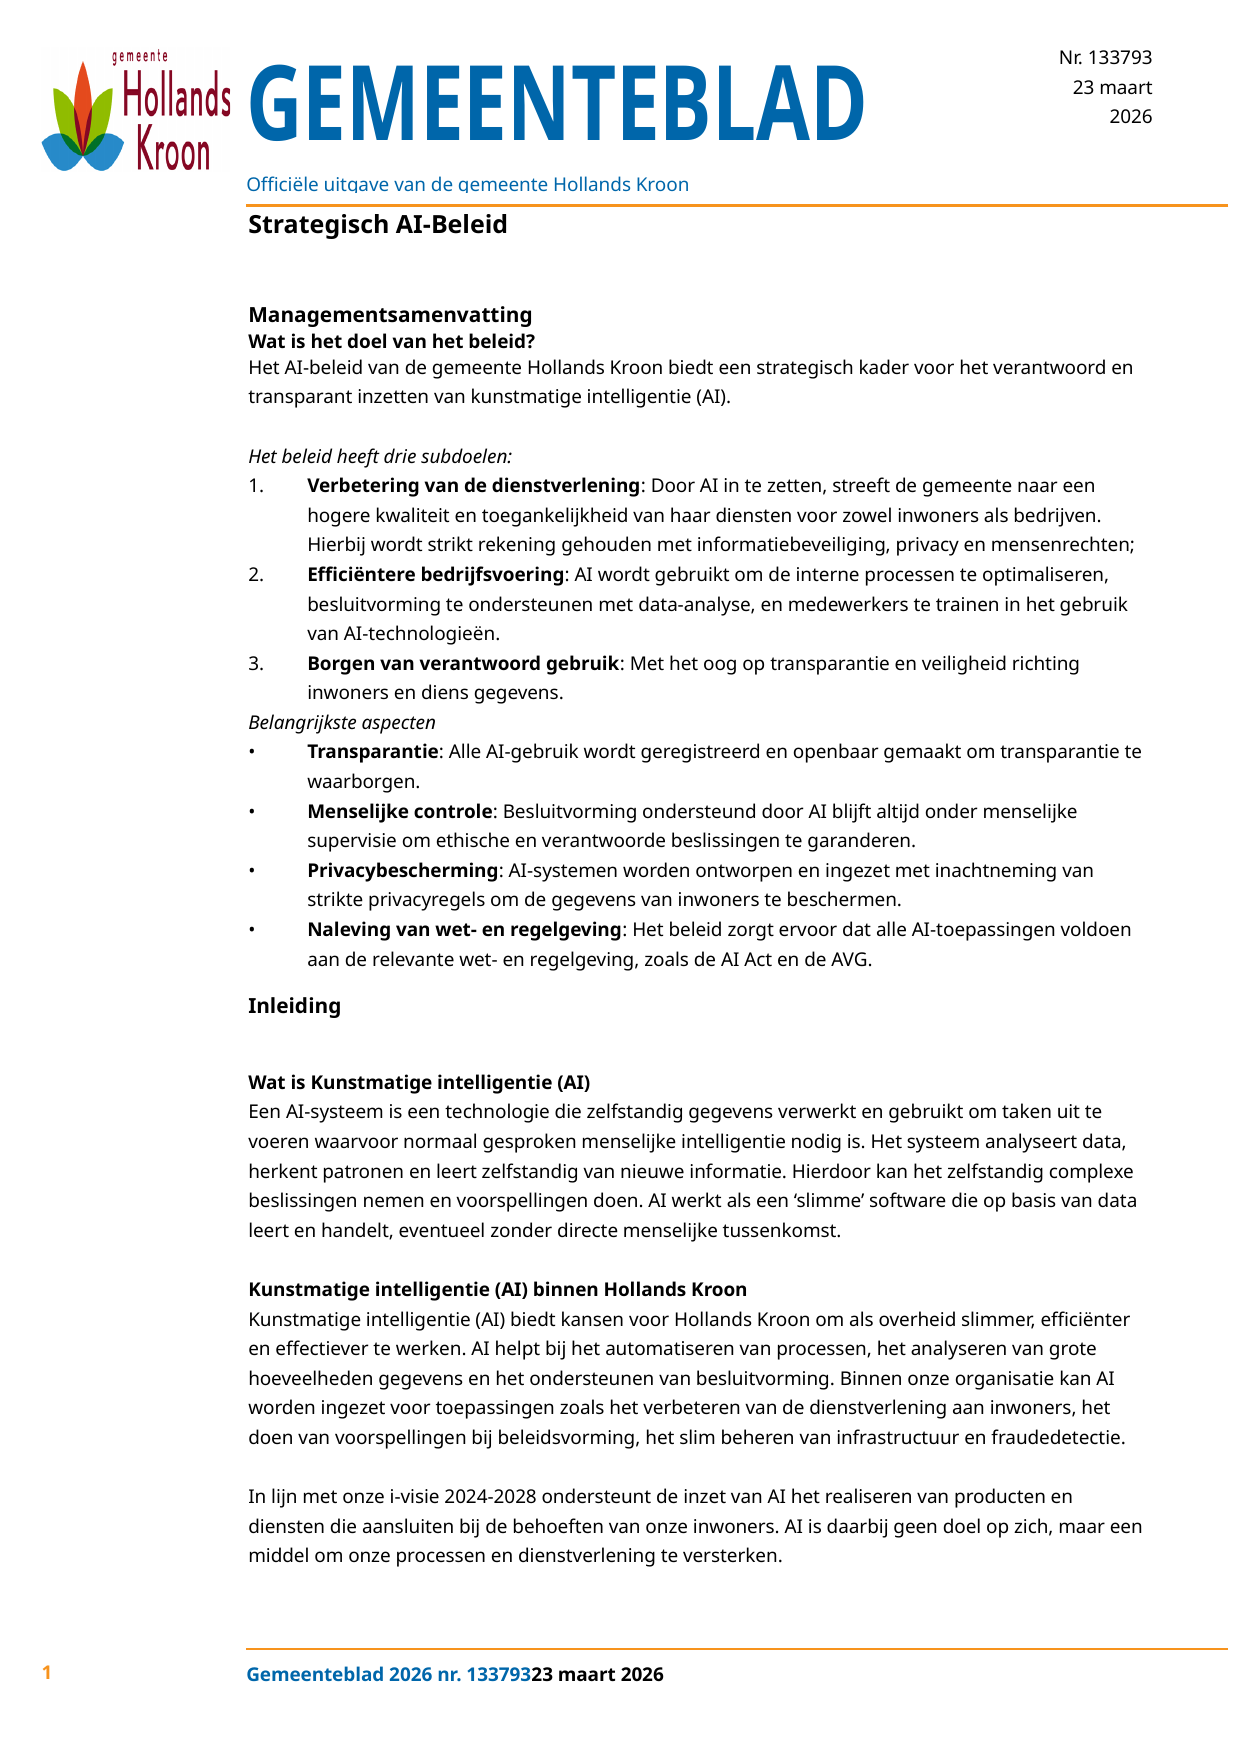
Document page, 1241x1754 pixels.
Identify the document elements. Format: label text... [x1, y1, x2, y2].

list Transparantie: Alle AI-gebruik wordt geregistreerd en openbaar gemaakt om transparantie te waarborgen. [248, 739, 1152, 794]
text Wat is het doel van het beleid? [248, 328, 1152, 354]
text Het AI-beleid van de gemeente Hollands Kroon biedt een strategisch kader voor het verantwoord en transparant inzetten van kunstmatige intelligentie (AI). [248, 354, 1152, 409]
text Wat is Kunstmatige intelligentie (AI) [248, 1069, 1152, 1095]
text Kunstmatige intelligentie (AI) biedt kansen voor Hollands Kroon om als overheid slimmer, efficiënter en effectiever te werken. AI helpt bij het automatiseren van processen, het analyseren van grote hoeveelheden gegevens en het ondersteunen van besluitvorming. Binnen onze organisatie kan AI worden ingezet voor toepassingen zoals het verbeteren van de dienstverlening aan inwoners, het doen van voorspellingen bij beleidsvorming, het slim beheren van infrastructuur en fraudedetectie. [248, 1306, 1152, 1450]
text Managementsamenvatting [248, 300, 1152, 328]
list Naleving van wet- en regelgeving: Het beleid zorgt ervoor dat alle AI-toepassingen voldoen aan de relevante wet- en regelgeving, zoals de AI Act en de AVG. [248, 916, 1152, 971]
list Borgen van verantwoord gebruik: Met het oog op transparantie en veiligheid richting inwoners en diens gegevens. [248, 650, 1152, 705]
list Efficiëntere bedrijfsvoering: AI wordt gebruikt om de interne processen te optimaliseren, besluitvorming te ondersteunen met data-analyse, en medewerkers te trainen in het gebruik van AI-technologieën. [248, 561, 1152, 646]
list Menselijke controle: Besluitvorming ondersteund door AI blijft altijd onder menselijke supervisie om ethische en verantwoorde beslissingen te garanderen. [248, 798, 1152, 853]
text In lijn met onze i-visie 2024-2028 ondersteunt de inzet van AI het realiseren van producten en diensten die aansluiten bij de behoeften van onze inwoners. AI is daarbij geen doel op zich, maar een middel om onze processen en dienstverlening te versterken. [248, 1483, 1152, 1568]
text Inleiding [248, 991, 1152, 1020]
text Een AI-systeem is een technologie die zelfstandig gegevens verwerkt en gebruikt om taken uit te voeren waarvoor normaal gesproken menselijke intelligentie nodig is. Het systeem analyseert data, herkent patronen en leert zelfstandig van nieuwe informatie. Hierdoor kan het zelfstandig complexe beslissingen nemen en voorspellingen doen. AI werkt als een ‘slimme’ software die op basis van data leert en handelt, eventueel zonder directe menselijke tussenkomst. [248, 1099, 1152, 1243]
text Het beleid heeft drie subdoelen: [248, 443, 1152, 468]
list Verbetering van de dienstverlening: Door AI in te zetten, streeft de gemeente naar een hogere kwaliteit en toegankelijkheid van haar diensten voor zowel inwoners als bedrijven. Hierbij wordt strikt rekening gehouden met informatiebeveiliging, privacy en mensenrechten; [248, 472, 1152, 557]
text Kunstmatige intelligentie (AI) binnen Hollands Kroon [248, 1276, 1152, 1302]
text Strategisch AI-Beleid [248, 207, 1152, 241]
text Belangrijkste aspecten [248, 709, 1152, 735]
list Privacybescherming: AI-systemen worden ontworpen en ingezet met inachtneming van strikte privacyregels om de gegevens van inwoners te beschermen. [248, 857, 1152, 912]
picture [41, 47, 231, 172]
